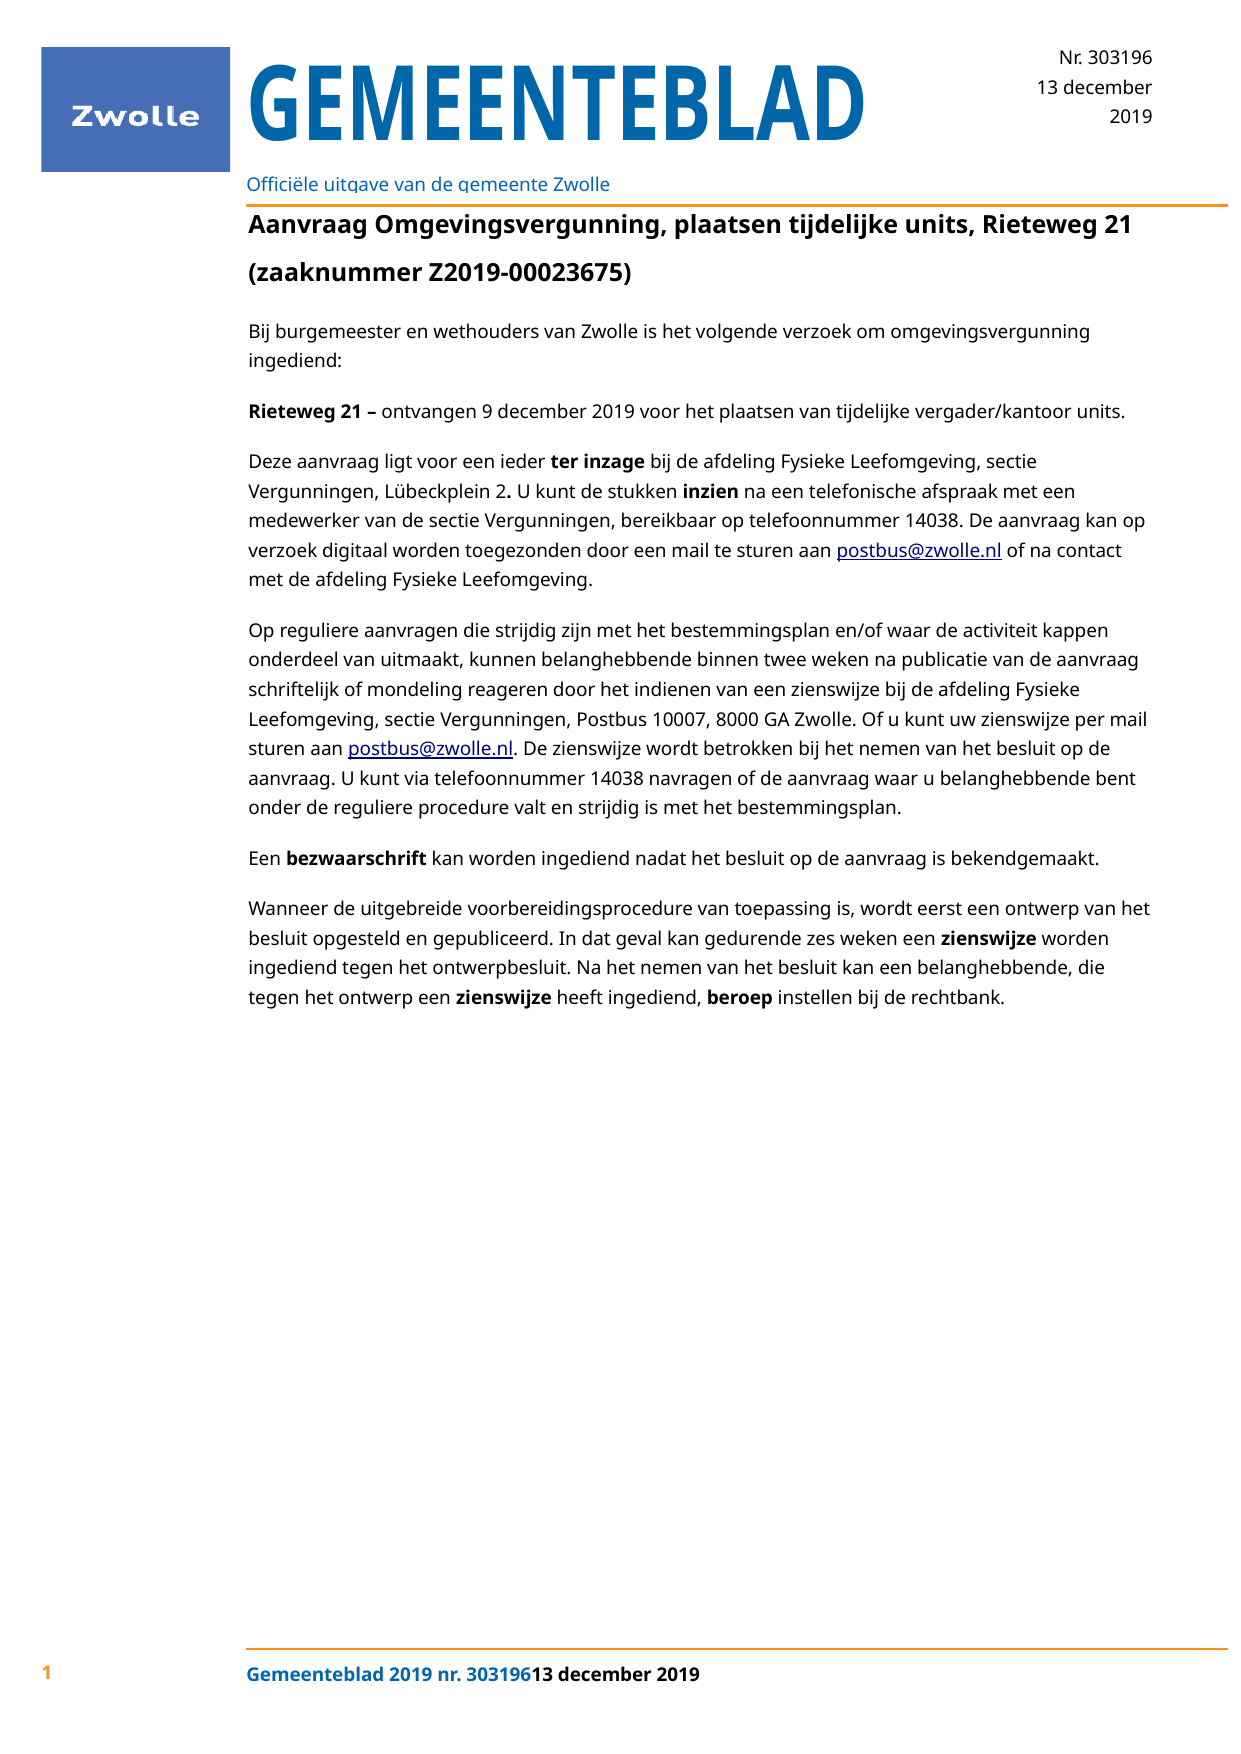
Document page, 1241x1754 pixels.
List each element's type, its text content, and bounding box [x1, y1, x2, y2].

picture [41, 47, 231, 172]
text Op reguliere aanvragen die strijdig zijn met het bestemmingsplan en/of waar de activiteit kappen onderdeel van uitmaakt, kunnen belanghebbende binnen twee weken na publicatie van de aanvraag schriftelijk of mondeling reageren door het indienen van een zienswijze bij de afdeling Fysieke Leefomgeving, sectie Vergunningen, Postbus 10007, 8000 GA Zwolle. Of u kunt uw zienswijze per mail sturen aan postbus@zwolle.nl. De zienswijze wordt betrokken bij het nemen van het besluit op de aanvraag. U kunt via telefoonnummer 14038 navragen of de aanvraag waar u belanghebbende bent onder de reguliere procedure valt en strijdig is met het bestemmingsplan. [248, 617, 1152, 820]
text Aanvraag Omgevingsvergunning, plaatsen tijdelijke units, Rieteweg 21 (zaaknummer Z2019-00023675) [248, 207, 1152, 288]
text Wanneer de uitgebreide voorbereidingsprocedure van toepassing is, wordt eerst een ontwerp van het besluit opgesteld en gepubliceerd. In dat geval kan gedurende zes weken een zienswijze worden ingediend tegen het ontwerpbesluit. Na het nemen van het besluit kan een belanghebbende, die tegen het ontwerp een zienswijze heeft ingediend, beroep instellen bij de rechtbank. [248, 895, 1152, 1010]
text Deze aanvraag ligt voor een ieder ter inzage bij de afdeling Fysieke Leefomgeving, sectie Vergunningen, Lübeckplein 2. U kunt de stukken inzien na een telefonische afspraak met een medewerker van de sectie Vergunningen, bereikbaar op telefoonnummer 14038. De aanvraag kan op verzoek digitaal worden toegezonden door een mail te sturen aan postbus@zwolle.nl of na contact met de afdeling Fysieke Leefomgeving. [248, 448, 1152, 592]
text Bij burgemeester en wethouders van Zwolle is het volgende verzoek om omgevingsvergunning ingediend: [248, 318, 1152, 373]
text Rieteweg 21 – ontvangen 9 december 2019 voor het plaatsen van tijdelijke vergader/kantoor units. [248, 398, 1152, 424]
text Een bezwaarschrift kan worden ingediend nadat het besluit op de aanvraag is bekendgemaakt. [248, 845, 1152, 871]
